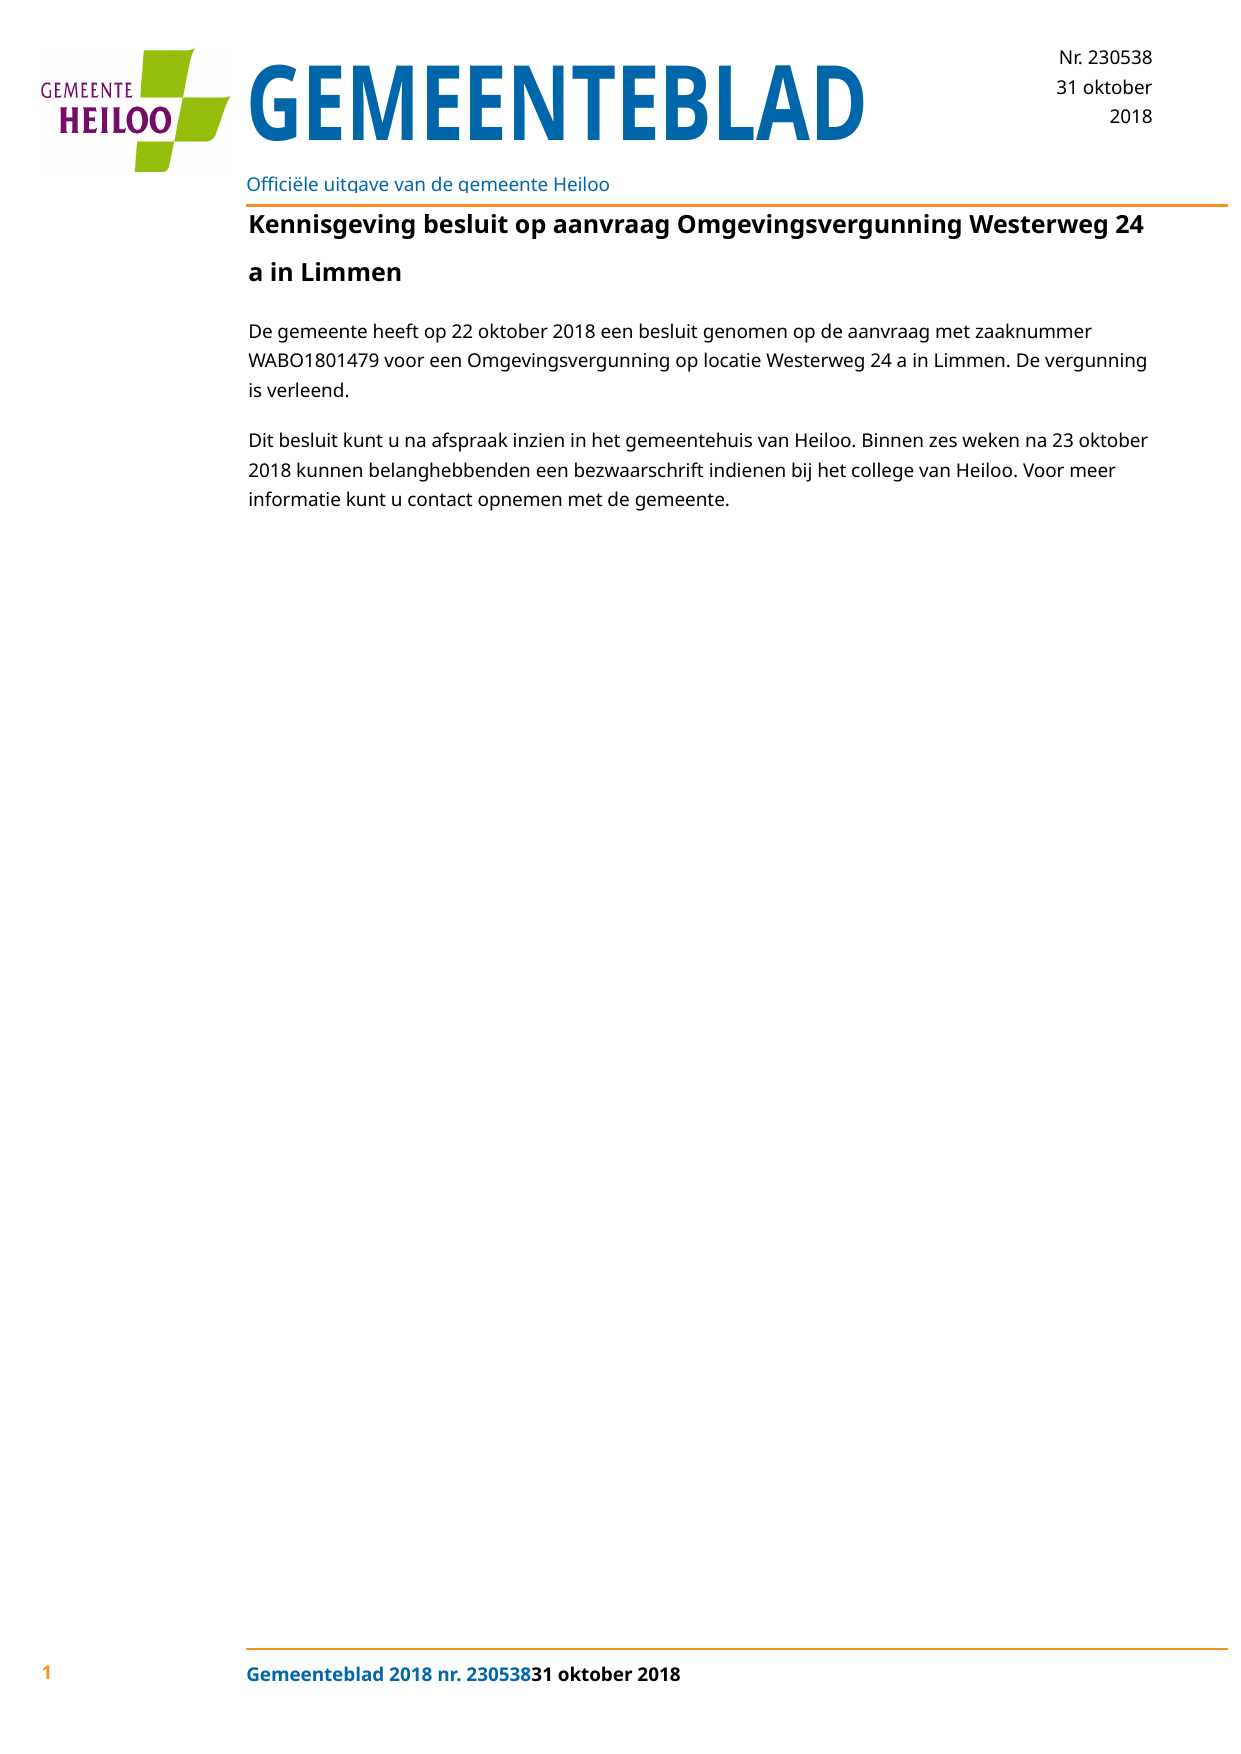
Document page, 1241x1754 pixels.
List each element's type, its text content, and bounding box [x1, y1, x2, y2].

picture [41, 47, 231, 172]
text Kennisgeving besluit op aanvraag Omgevingsvergunning Westerweg 24 a in Limmen [248, 207, 1152, 288]
text De gemeente heeft op 22 oktober 2018 een besluit genomen op de aanvraag met zaaknummer WABO1801479 voor een Omgevingsvergunning op locatie Westerweg 24 a in Limmen. De vergunning is verleend. [248, 318, 1152, 403]
text Dit besluit kunt u na afspraak inzien in het gemeentehuis van Heiloo. Binnen zes weken na 23 oktober 2018 kunnen belanghebbenden een bezwaarschrift indienen bij het college van Heiloo. Voor meer informatie kunt u contact opnemen met de gemeente. [248, 427, 1152, 512]
